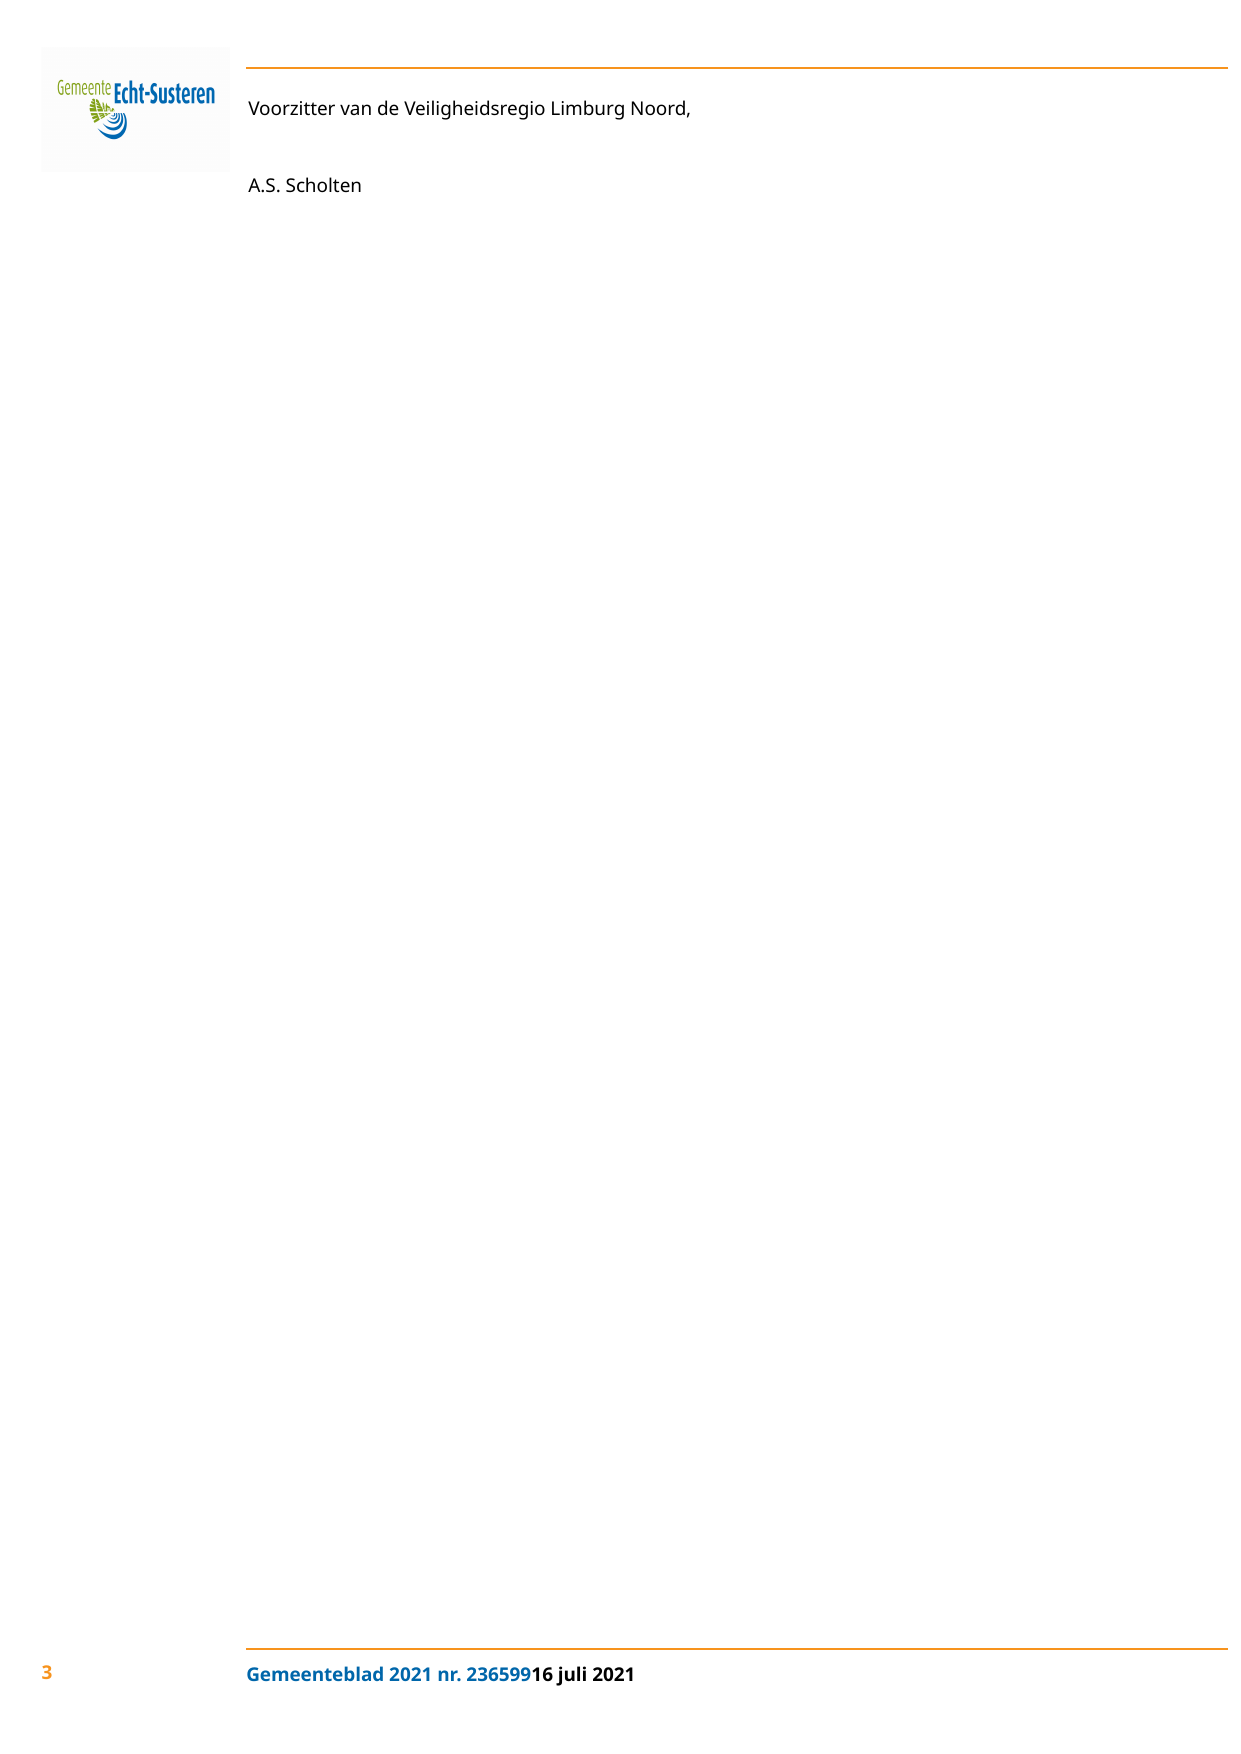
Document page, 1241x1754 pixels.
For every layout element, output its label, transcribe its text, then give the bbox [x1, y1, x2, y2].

picture [41, 47, 231, 172]
text A.S. Scholten [248, 172, 1152, 198]
text Voorzitter van de Veiligheidsregio Limburg Noord, [248, 95, 1152, 121]
